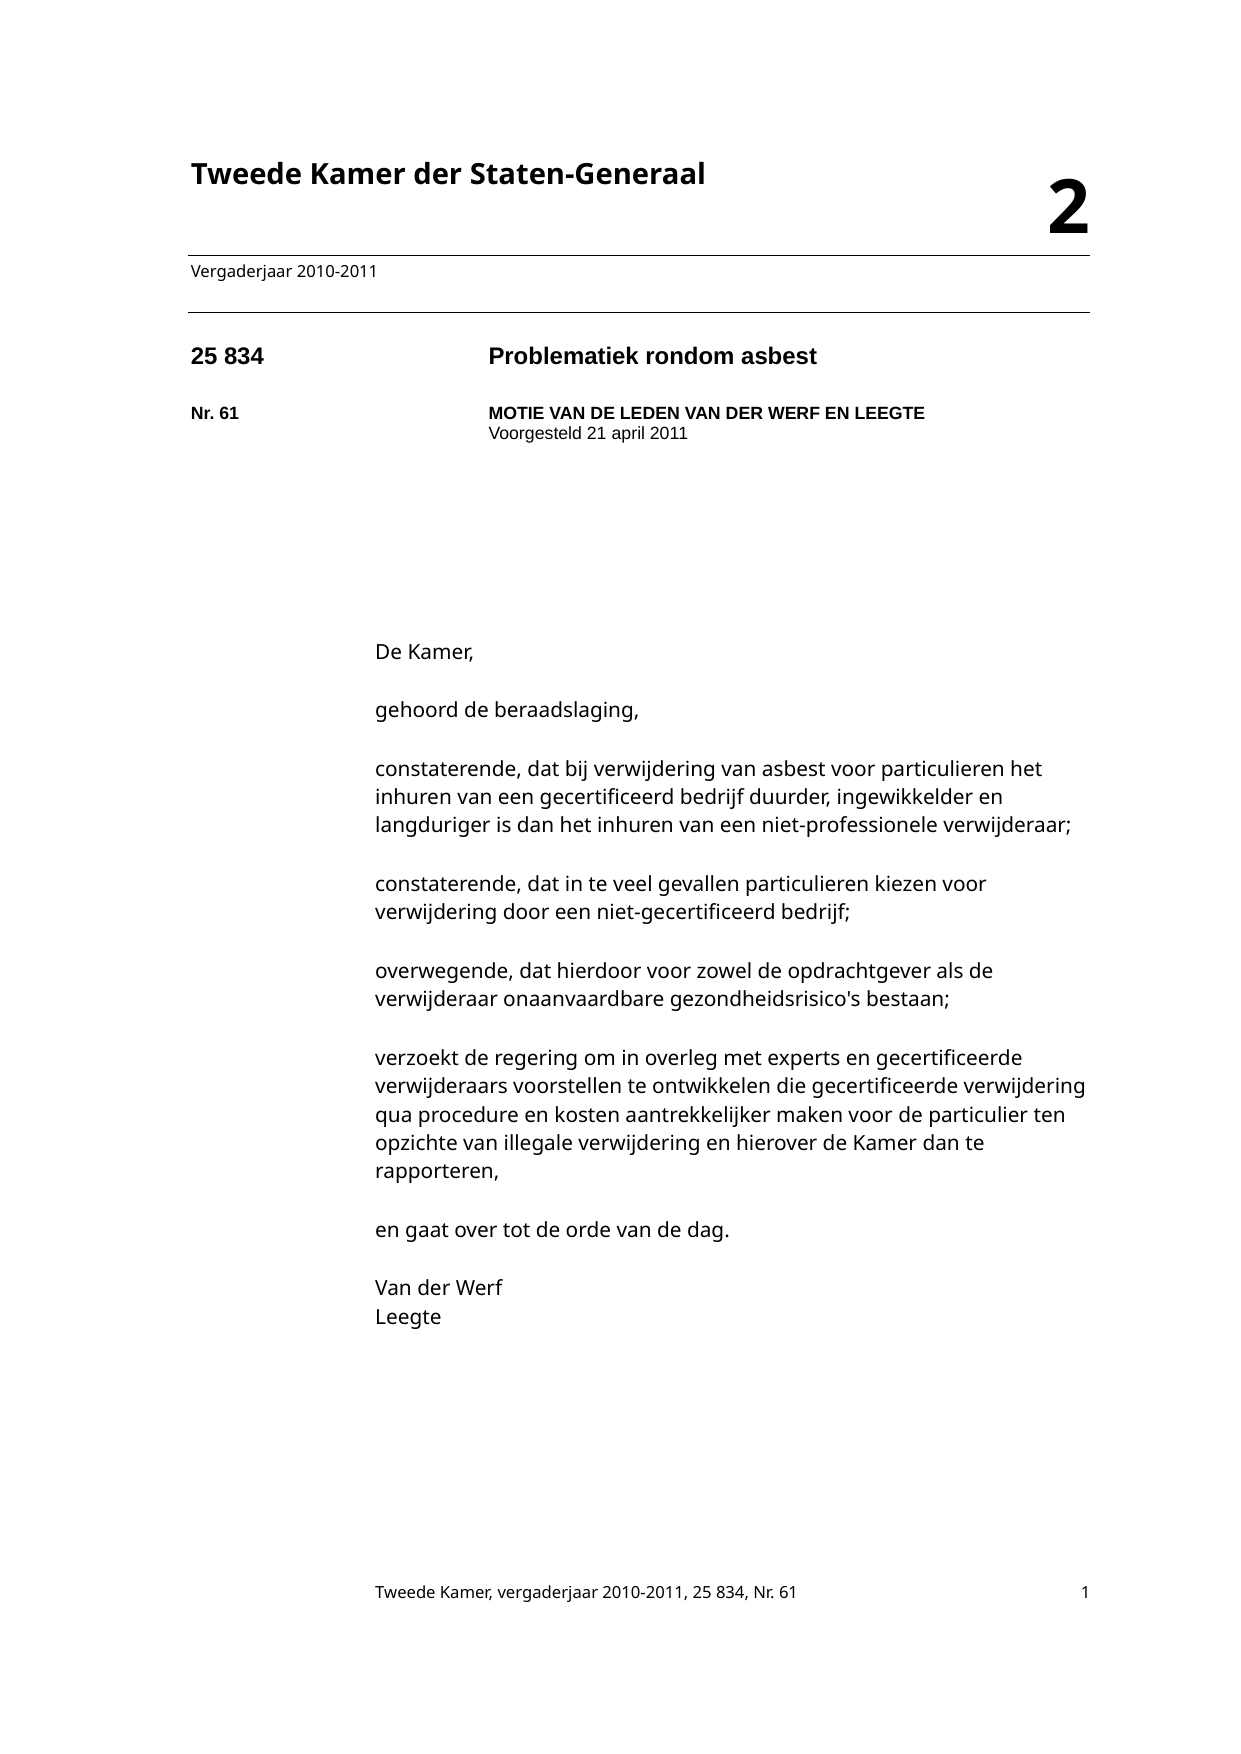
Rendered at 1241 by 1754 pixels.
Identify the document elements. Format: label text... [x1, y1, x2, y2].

text gehoord de beraadslaging, [375, 695, 1090, 724]
text overwegende, dat hierdoor voor zowel de opdrachtgever als de verwijderaar onaanvaardbare gezondheidsrisico's bestaan; [375, 956, 1090, 1013]
text Leegte [375, 1302, 1090, 1330]
text constaterende, dat bij verwijdering van asbest voor particulieren het inhuren van een gecertificeerd bedrijf duurder, ingewikkelder en langduriger is dan het inhuren van een niet-professionele verwijderaar; [375, 754, 1090, 839]
table_cell Nr. 61 [188, 399, 485, 518]
text constaterende, dat in te veel gevallen particulieren kiezen voor verwijdering door een niet-gecertificeerd bedrijf; [375, 869, 1090, 926]
table_cell 25 834 [188, 339, 485, 399]
table_header Tweede Kamer der Staten-Generaal [188, 150, 909, 255]
text De Kamer, [375, 637, 1090, 665]
table_cell MOTIE VAN DE LEDEN VAN DER WERF EN LEEGTE Voorgesteld 21 april 2011 [485, 399, 1090, 518]
text en gaat over tot de orde van de dag. [375, 1215, 1090, 1243]
text verzoekt de regering om in overleg met experts en gecertificeerde verwijderaars voorstellen te ontwikkelen die gecertificeerde verwijdering qua procedure en kosten aantrekkelijker maken voor de particulier ten opzichte van illegale verwijdering en hierover de Kamer dan te rapporteren, [375, 1043, 1090, 1185]
table_header 2 [910, 150, 1090, 255]
text Van der Werf [375, 1273, 1090, 1302]
table_cell [485, 256, 1090, 312]
table_cell Problematiek rondom asbest [485, 339, 1090, 399]
table_cell Vergaderjaar 2010-2011 [188, 256, 485, 312]
table_cell [188, 313, 485, 339]
table_cell [485, 313, 1090, 339]
